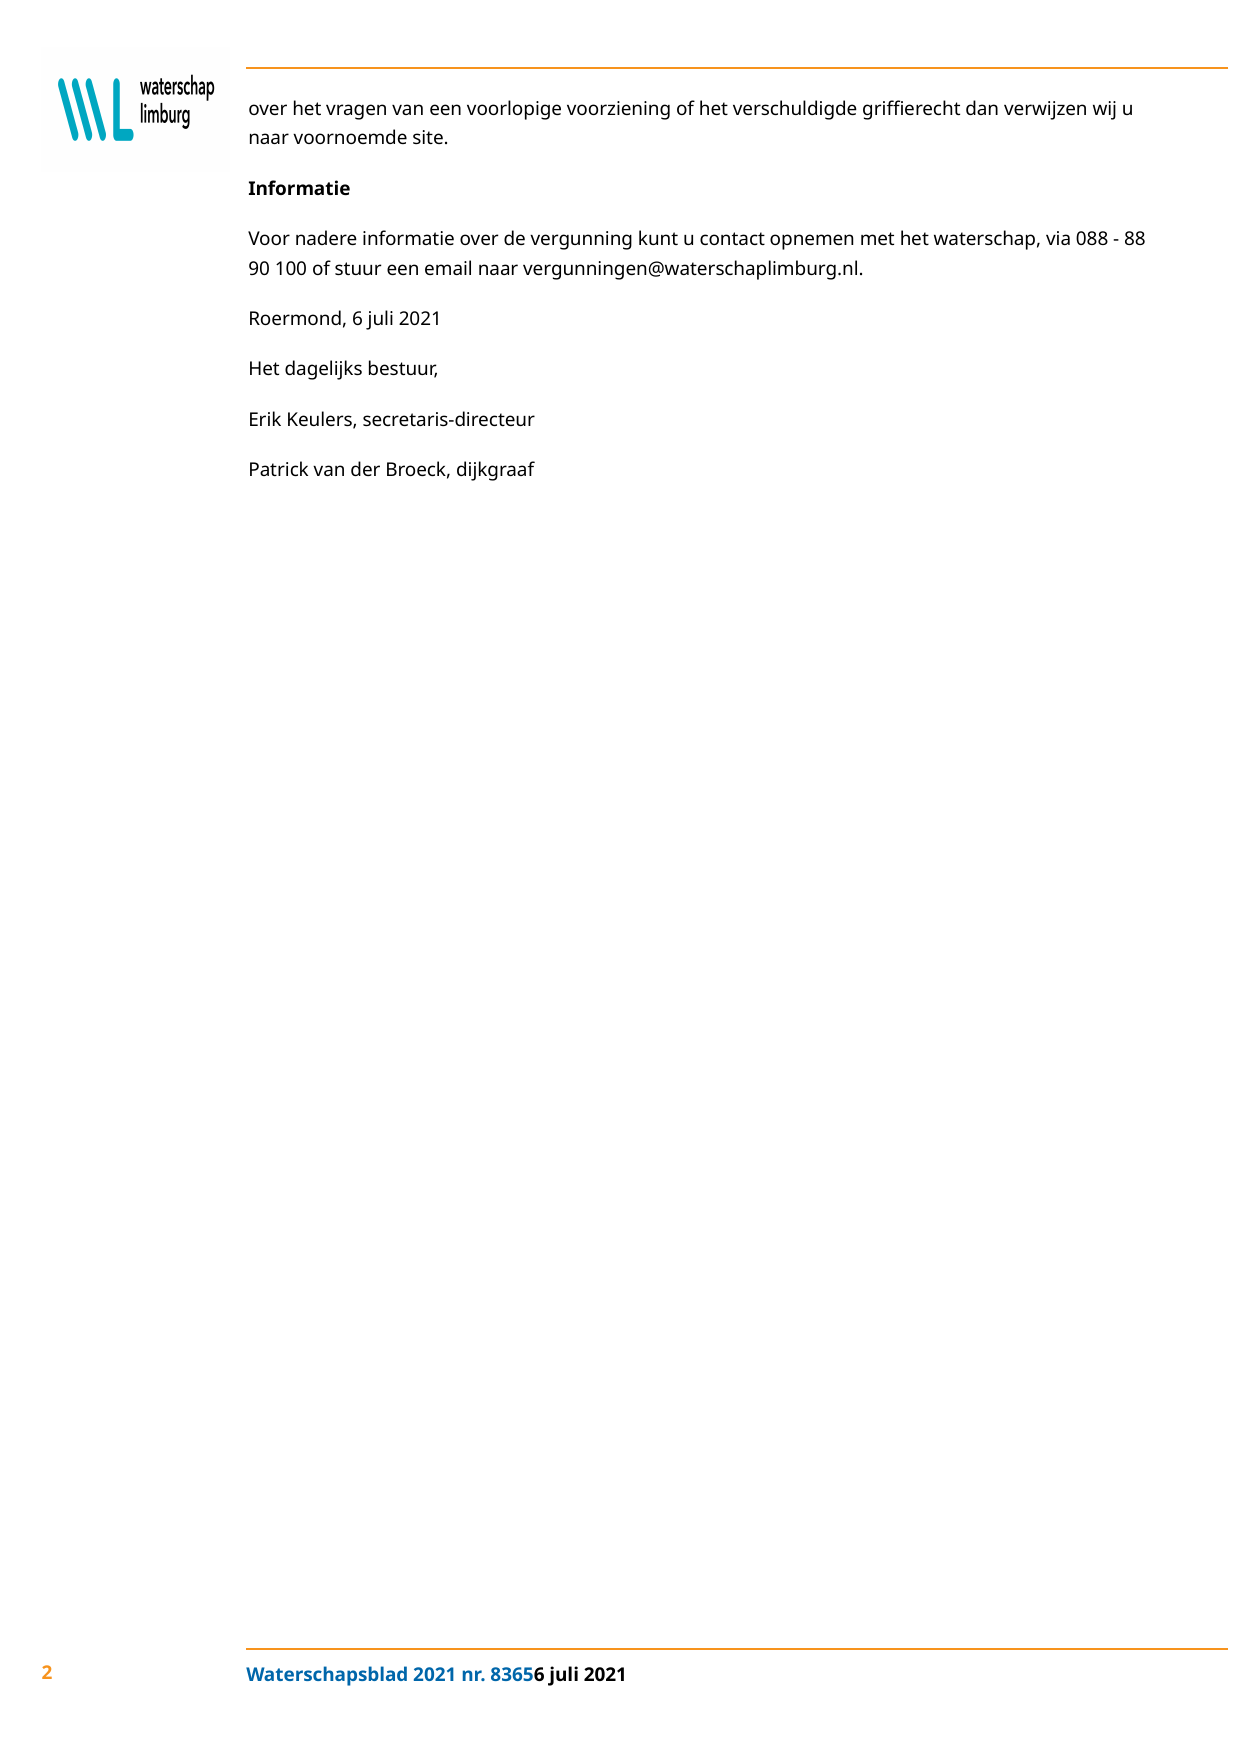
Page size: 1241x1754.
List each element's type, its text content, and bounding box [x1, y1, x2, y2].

picture [41, 47, 231, 172]
text over het vragen van een voorlopige voorziening of het verschuldigde griffierecht dan verwijzen wij u naar voornoemde site. [248, 95, 1152, 150]
text Informatie [248, 175, 1152, 201]
text Patrick van der Broeck, dijkgraaf [248, 456, 1152, 482]
text Voor nadere informatie over de vergunning kunt u contact opnemen met het waterschap, via 088 - 88 90 100 of stuur een email naar vergunningen@waterschaplimburg.nl. [248, 225, 1152, 281]
text Roermond, 6 juli 2021 [248, 305, 1152, 331]
text Erik Keulers, secretaris-directeur [248, 406, 1152, 432]
text Het dagelijks bestuur, [248, 356, 1152, 381]
